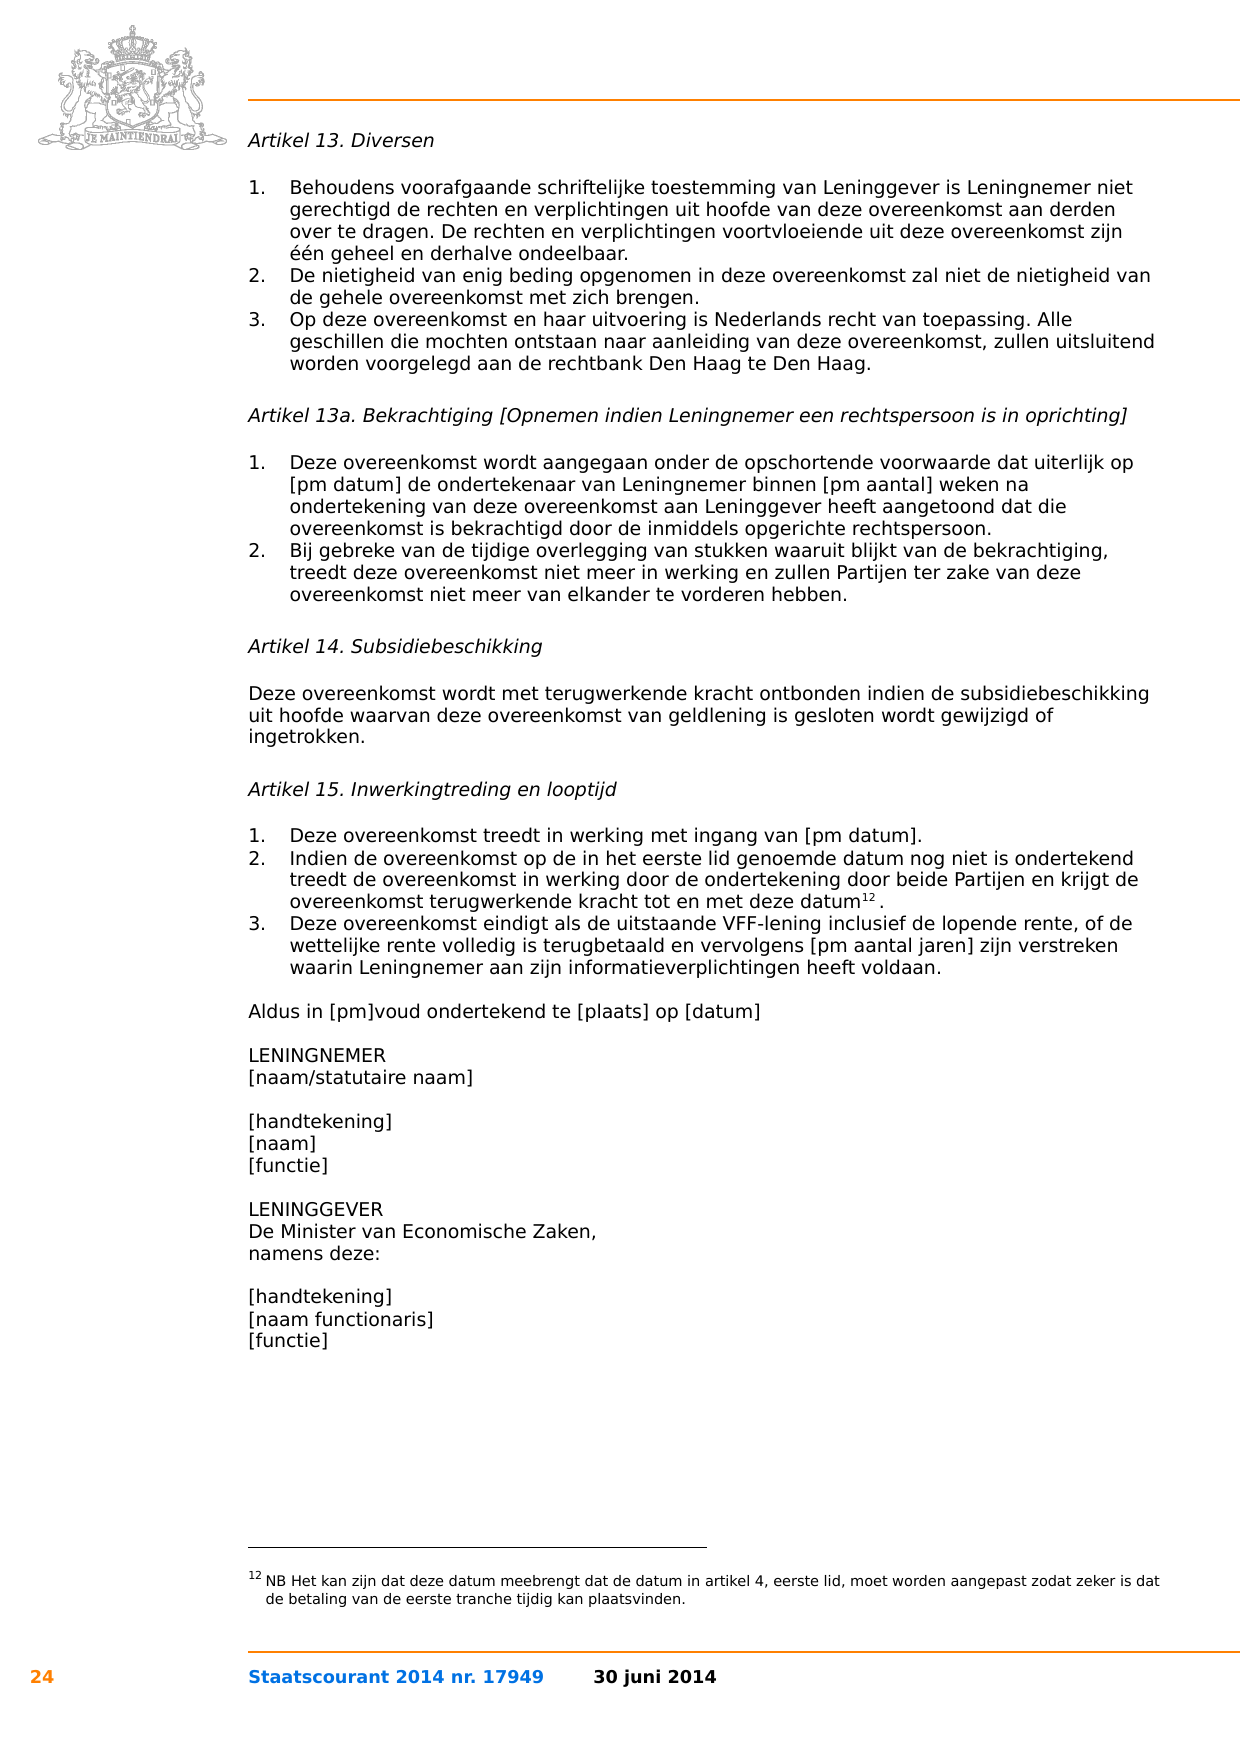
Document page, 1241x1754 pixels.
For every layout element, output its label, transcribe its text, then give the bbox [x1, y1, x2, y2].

subtitle Artikel 13. Diversen [248, 130, 1163, 152]
text [naam] [248, 1133, 1163, 1155]
text 3. Op deze overeenkomst en haar uitvoering is Nederlands recht van toepassing. Alle geschillen die mochten ontstaan naar aanleiding van deze overeenkomst, zullen uitsluitend worden voorgelegd aan de rechtbank Den Haag te Den Haag. [248, 309, 1163, 375]
text [functie] [248, 1155, 1163, 1177]
text Deze overeenkomst wordt met terugwerkende kracht ontbonden indien de subsidiebeschikking uit hoofde waarvan deze overeenkomst van geldlening is gesloten wordt gewijzigd of ingetrokken. [248, 682, 1163, 748]
subtitle Artikel 14. Subsidiebeschikking [248, 636, 1163, 657]
text 2. Indien de overeenkomst op de in het eerste lid genoemde datum nog niet is ondertekend treedt de overeenkomst in werking door de ondertekening door beide Partijen en krijgt de overeenkomst terugwerkende kracht tot en met deze datum. [248, 847, 1163, 913]
text 1. Deze overeenkomst treedt in werking met ingang van [pm datum]. [248, 825, 1163, 847]
subtitle Artikel 15. Inwerkingtreding en looptijd [248, 778, 1163, 800]
text 2. Bij gebreke van de tijdige overlegging van stukken waaruit blijkt van de bekrachtiging, treedt deze overeenkomst niet meer in werking en zullen Partijen ter zake van deze overeenkomst niet meer van elkander te vorderen hebben. [248, 539, 1163, 606]
subtitle Artikel 13a. Bekrachtiging [Opnemen indien Leningnemer een rechtspersoon is in oprichting] [248, 405, 1163, 427]
text 1. Deze overeenkomst wordt aangegaan onder de opschortende voorwaarde dat uiterlijk op [pm datum] de ondertekenaar van Leningnemer binnen [pm aantal] weken na ondertekening van deze overeenkomst aan Leninggever heeft aangetoond dat die overeenkomst is bekrachtigd door de inmiddels opgerichte rechtspersoon. [248, 452, 1163, 539]
text [handtekening] [248, 1111, 1163, 1133]
text De Minister van Economische Zaken, [248, 1221, 1163, 1243]
picture [38, 25, 227, 150]
text namens deze: [248, 1243, 1163, 1264]
text LENINGNEMER [248, 1045, 1163, 1067]
text 1. Behoudens voorafgaande schriftelijke toestemming van Leninggever is Leningnemer niet gerechtigd de rechten en verplichtingen uit hoofde van deze overeenkomst aan derden over te dragen. De rechten en verplichtingen voortvloeiende uit deze overeenkomst zijn één geheel en derhalve ondeelbaar. [248, 177, 1163, 265]
text [handtekening] [248, 1286, 1163, 1308]
text [naam functionaris] [248, 1308, 1163, 1330]
text Aldus in [pm]voud ondertekend te [plaats] op [datum] [248, 1001, 1163, 1023]
text [functie] [248, 1330, 1163, 1352]
text NB Het kan zijn dat deze datum meebrengt dat de datum in artikel 4, eerste lid, moet worden aangepast zodat zeker is dat de betaling van de eerste tranche tijdig kan plaatsvinden. [248, 1569, 1163, 1608]
text 2. De nietigheid van enig beding opgenomen in deze overeenkomst zal niet de nietigheid van de gehele overeenkomst met zich brengen. [248, 265, 1163, 309]
text [naam/statutaire naam] [248, 1067, 1163, 1089]
text 3. Deze overeenkomst eindigt als de uitstaande VFF-lening inclusief de lopende rente, of de wettelijke rente volledig is terugbetaald en vervolgens [pm aantal jaren] zijn verstreken waarin Leningnemer aan zijn informatieverplichtingen heeft voldaan. [248, 913, 1163, 979]
text LENINGGEVER [248, 1199, 1163, 1221]
